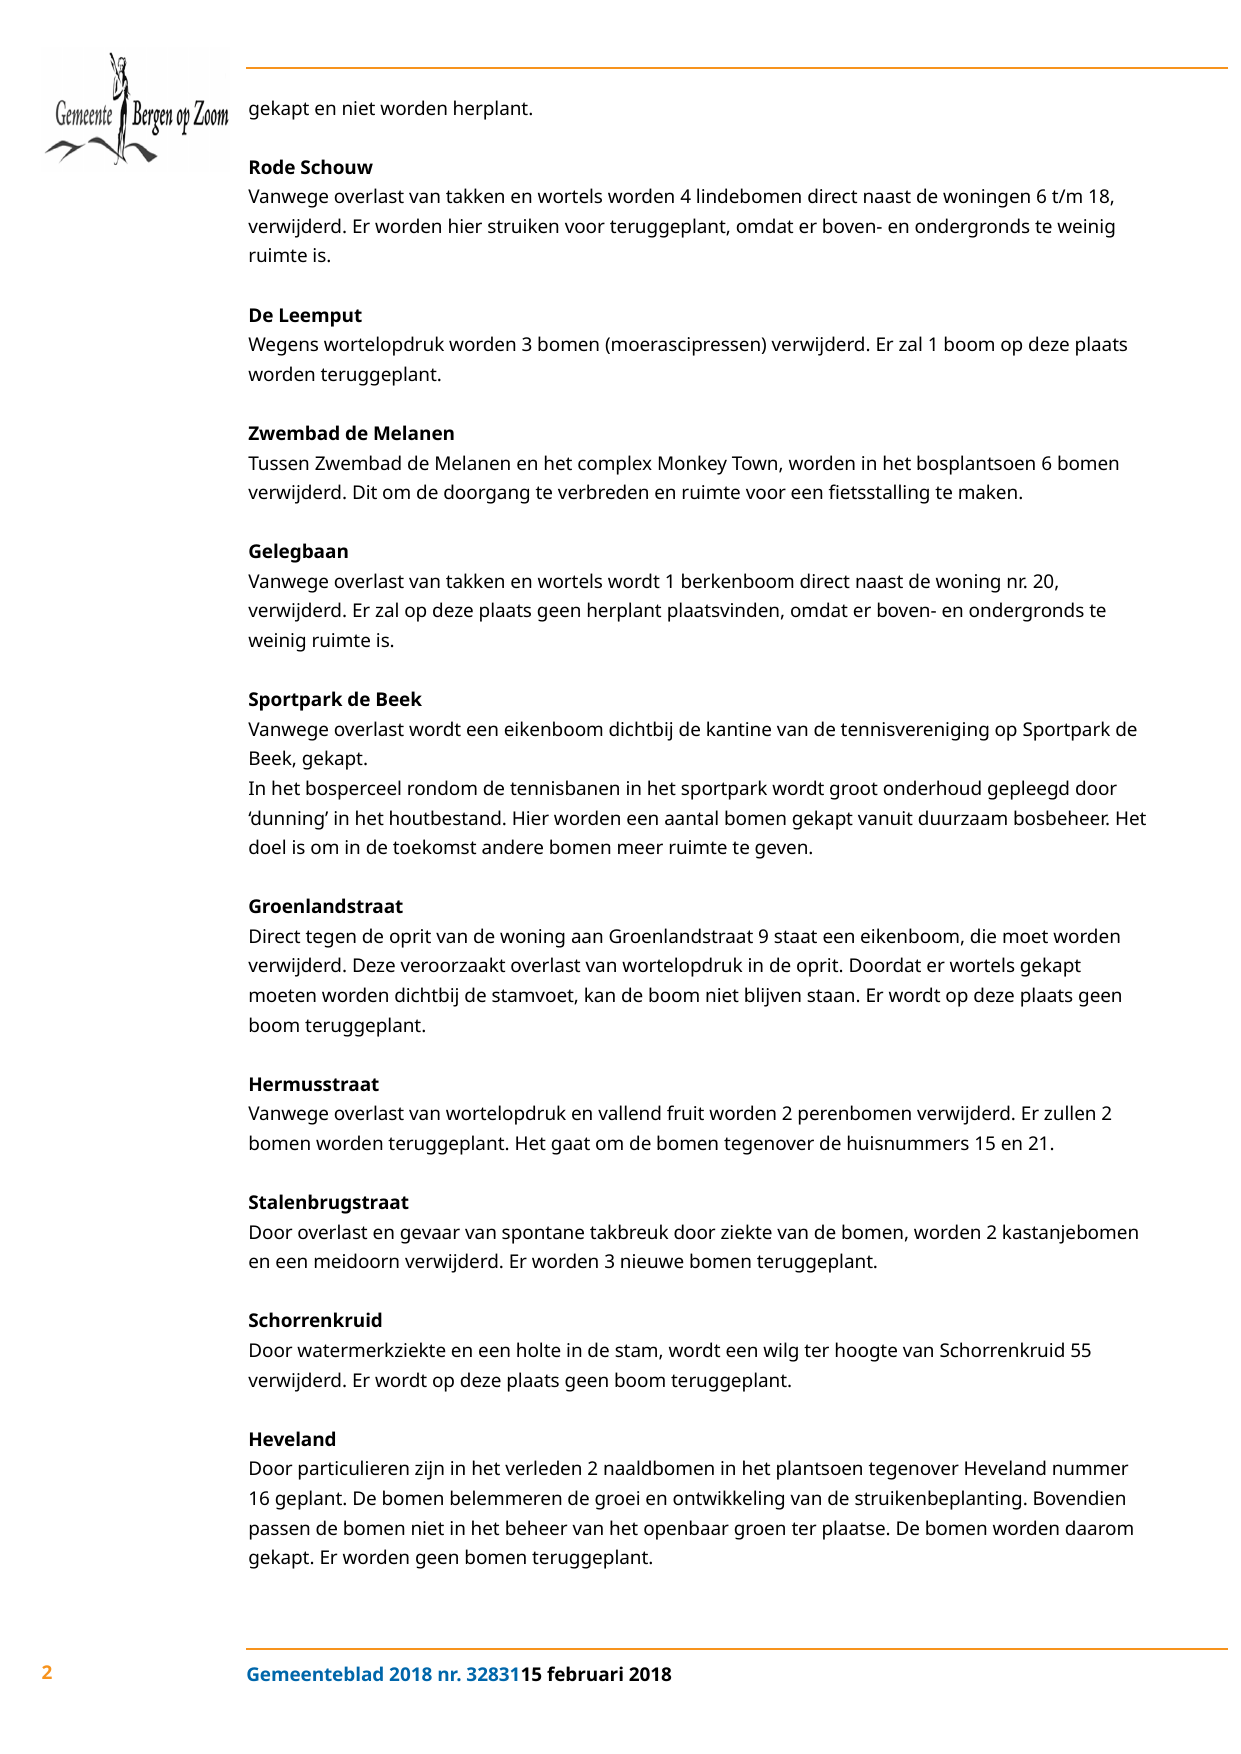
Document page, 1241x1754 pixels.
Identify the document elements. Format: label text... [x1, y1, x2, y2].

text Heveland [248, 1426, 1152, 1452]
text Sportpark de Beek [248, 686, 1152, 712]
text Stalenbrugstraat [248, 1189, 1152, 1215]
text Vanwege overlast van takken en wortels wordt 1 berkenboom direct naast de woning nr. 20, verwijderd. Er zal op deze plaats geen herplant plaatsvinden, omdat er boven- en ondergronds te weinig ruimte is. [248, 568, 1152, 653]
text In het bosperceel rondom de tennisbanen in het sportpark wordt groot onderhoud gepleegd door ‘dunning’ in het houtbestand. Hier worden een aantal bomen gekapt vanuit duurzaam bosbeheer. Het doel is om in de toekomst andere bomen meer ruimte te geven. [248, 775, 1152, 860]
picture [41, 47, 231, 172]
text gekapt en niet worden herplant. [248, 95, 1152, 121]
text Vanwege overlast van wortelopdruk en vallend fruit worden 2 perenbomen verwijderd. Er zullen 2 bomen worden teruggeplant. Het gaat om de bomen tegenover de huisnummers 15 en 21. [248, 1101, 1152, 1156]
text Hermusstraat [248, 1071, 1152, 1097]
text Door watermerkziekte en een holte in de stam, wordt een wilg ter hoogte van Schorrenkruid 55 verwijderd. Er wordt op deze plaats geen boom teruggeplant. [248, 1337, 1152, 1393]
text Groenlandstraat [248, 893, 1152, 919]
text Tussen Zwembad de Melanen en het complex Monkey Town, worden in het bosplantsoen 6 bomen verwijderd. Dit om de doorgang te verbreden en ruimte voor een fietsstalling te maken. [248, 450, 1152, 505]
text Gelegbaan [248, 538, 1152, 564]
text Zwembad de Melanen [248, 420, 1152, 446]
text Rode Schouw [248, 154, 1152, 180]
text Vanwege overlast van takken en wortels worden 4 lindebomen direct naast de woningen 6 t/m 18, verwijderd. Er worden hier struiken voor teruggeplant, omdat er boven- en ondergronds te weinig ruimte is. [248, 183, 1152, 268]
text De Leemput [248, 302, 1152, 328]
text Vanwege overlast wordt een eikenboom dichtbij de kantine van de tennisvereniging op Sportpark de Beek, gekapt. [248, 716, 1152, 771]
text Schorrenkruid [248, 1308, 1152, 1333]
text Wegens wortelopdruk worden 3 bomen (moerascipressen) verwijderd. Er zal 1 boom op deze plaats worden teruggeplant. [248, 331, 1152, 387]
text Door particulieren zijn in het verleden 2 naaldbomen in het plantsoen tegenover Heveland nummer 16 geplant. De bomen belemmeren de groei en ontwikkeling van de struikenbeplanting. Bovendien passen de bomen niet in het beheer van het openbaar groen ter plaatse. De bomen worden daarom gekapt. Er worden geen bomen teruggeplant. [248, 1456, 1152, 1570]
text Door overlast en gevaar van spontane takbreuk door ziekte van de bomen, worden 2 kastanjebomen en een meidoorn verwijderd. Er worden 3 nieuwe bomen teruggeplant. [248, 1219, 1152, 1274]
text Direct tegen de oprit van de woning aan Groenlandstraat 9 staat een eikenboom, die moet worden verwijderd. Deze veroorzaakt overlast van wortelopdruk in de oprit. Doordat er wortels gekapt moeten worden dichtbij de stamvoet, kan de boom niet blijven staan. Er wordt op deze plaats geen boom teruggeplant. [248, 923, 1152, 1038]
